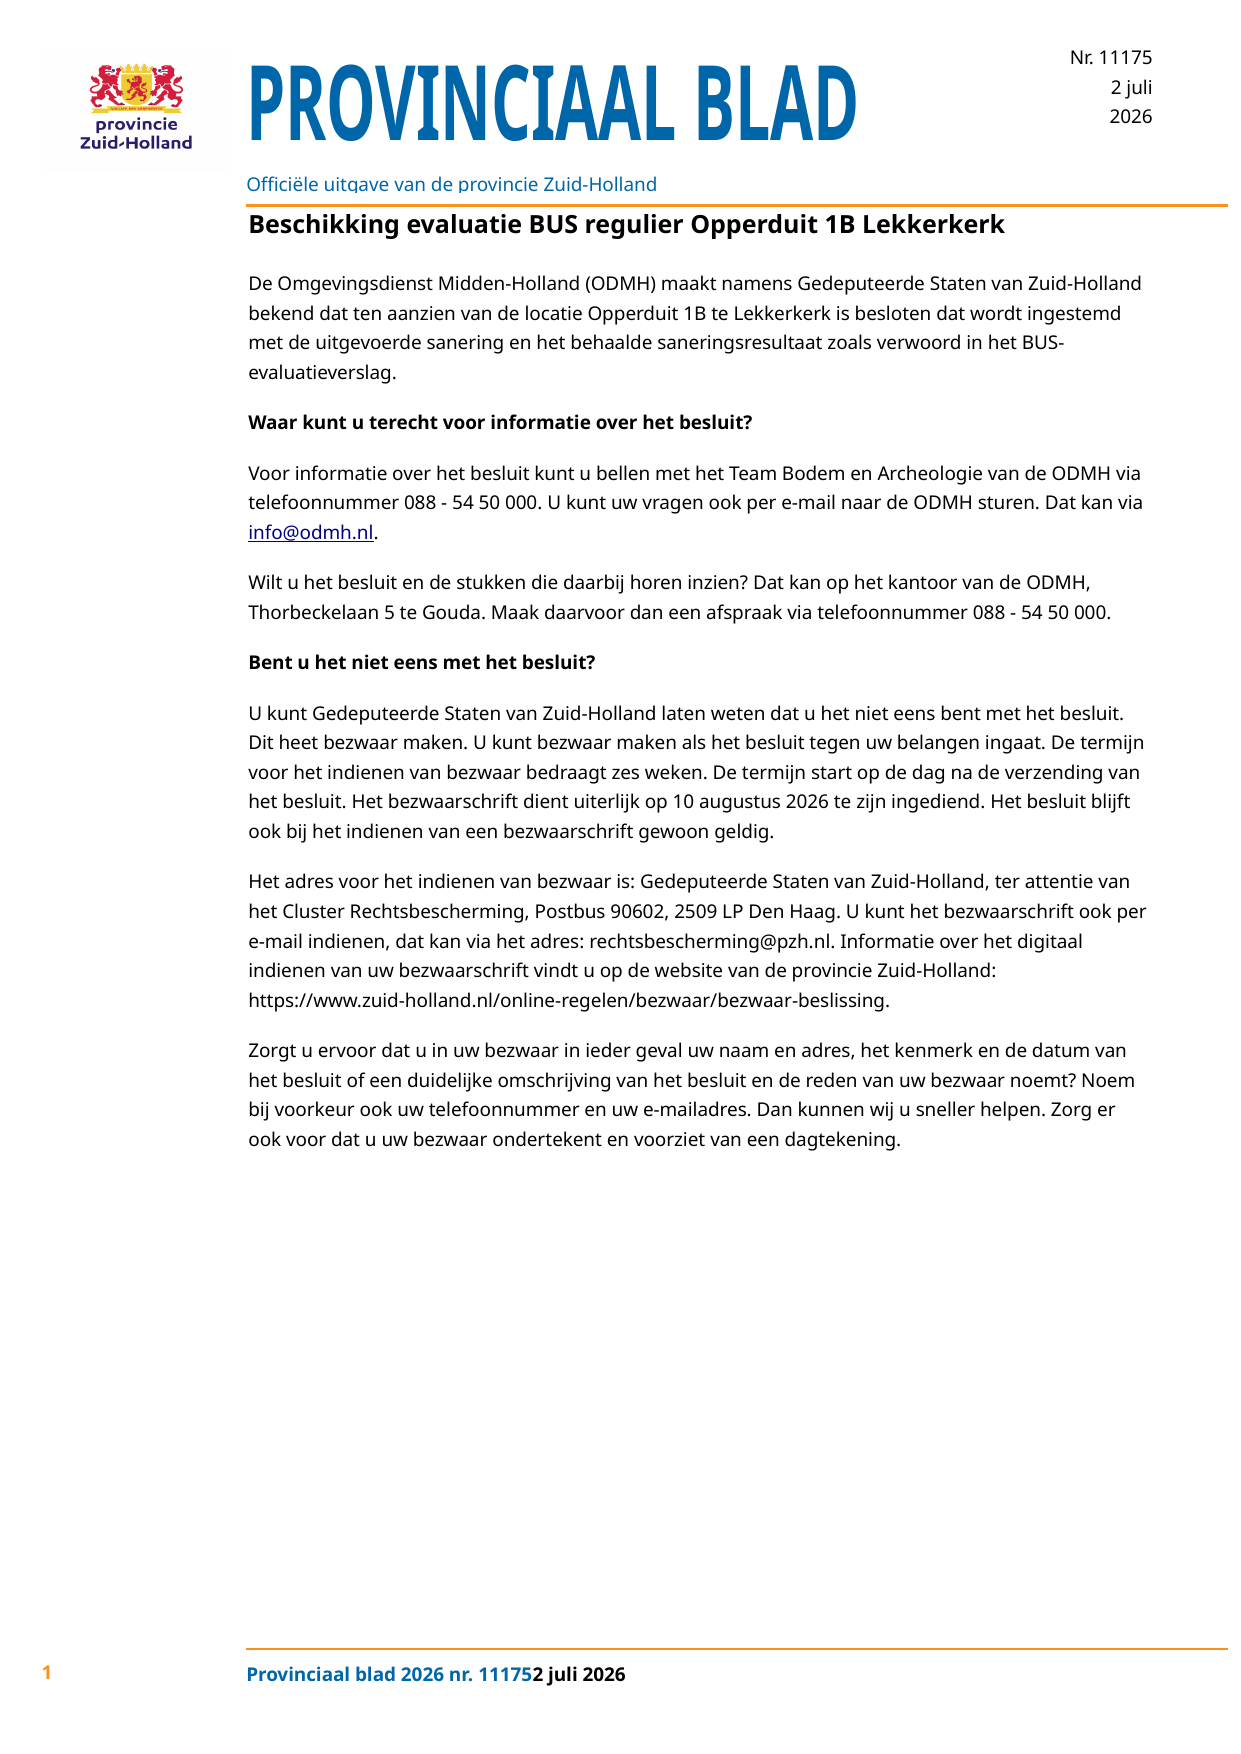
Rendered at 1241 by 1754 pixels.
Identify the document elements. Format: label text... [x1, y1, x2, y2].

text Zorgt u ervoor dat u in uw bezwaar in ieder geval uw naam en adres, het kenmerk en de datum van het besluit of een duidelijke omschrijving van het besluit en de reden van uw bezwaar noemt? Noem bij voorkeur ook uw telefoonnummer en uw e-mailadres. Dan kunnen wij u sneller helpen. Zorg er ook voor dat u uw bezwaar ondertekent en voorziet van een dagtekening. [248, 1037, 1152, 1152]
text Wilt u het besluit en de stukken die daarbij horen inzien? Dat kan op het kantoor van de ODMH, Thorbeckelaan 5 te Gouda. Maak daarvoor dan een afspraak via telefoonnummer 088 - 54 50 000. [248, 569, 1152, 625]
text De Omgevingsdienst Midden-Holland (ODMH) maakt namens Gedeputeerde Staten van Zuid-Holland bekend dat ten aanzien van de locatie Opperduit 1B te Lekkerkerk is besloten dat wordt ingestemd met de uitgevoerde sanering en het behaalde saneringsresultaat zoals verwoord in het BUS-evaluatieverslag. [248, 270, 1152, 385]
text Beschikking evaluatie BUS regulier Opperduit 1B Lekkerkerk [248, 207, 1152, 241]
text U kunt Gedeputeerde Staten van Zuid-Holland laten weten dat u het niet eens bent met het besluit. Dit heet bezwaar maken. U kunt bezwaar maken als het besluit tegen uw belangen ingaat. De termijn voor het indienen van bezwaar bedraagt zes weken. De termijn start op de dag na de verzending van het besluit. Het bezwaarschrift dient uiterlijk op 10 augustus 2026 te zijn ingediend. Het besluit blijft ook bij het indienen van een bezwaarschrift gewoon geldig. [248, 700, 1152, 844]
picture [41, 47, 231, 172]
text Het adres voor het indienen van bezwaar is: Gedeputeerde Staten van Zuid-Holland, ter attentie van het Cluster Rechtsbescherming, Postbus 90602, 2509 LP Den Haag. U kunt het bezwaarschrift ook per e-mail indienen, dat kan via het adres: rechtsbescherming@pzh.nl. Informatie over het digitaal indienen van uw bezwaarschrift vindt u op de website van de provincie Zuid-Holland: https://www.zuid-holland.nl/online-regelen/bezwaar/bezwaar-beslissing. [248, 869, 1152, 1013]
text Bent u het niet eens met het besluit? [248, 649, 1152, 675]
text Waar kunt u terecht voor informatie over het besluit? [248, 409, 1152, 435]
text Voor informatie over het besluit kunt u bellen met het Team Bodem en Archeologie van de ODMH via telefoonnummer 088 - 54 50 000. U kunt uw vragen ook per e-mail naar de ODMH sturen. Dat kan via info@odmh.nl. [248, 460, 1152, 545]
